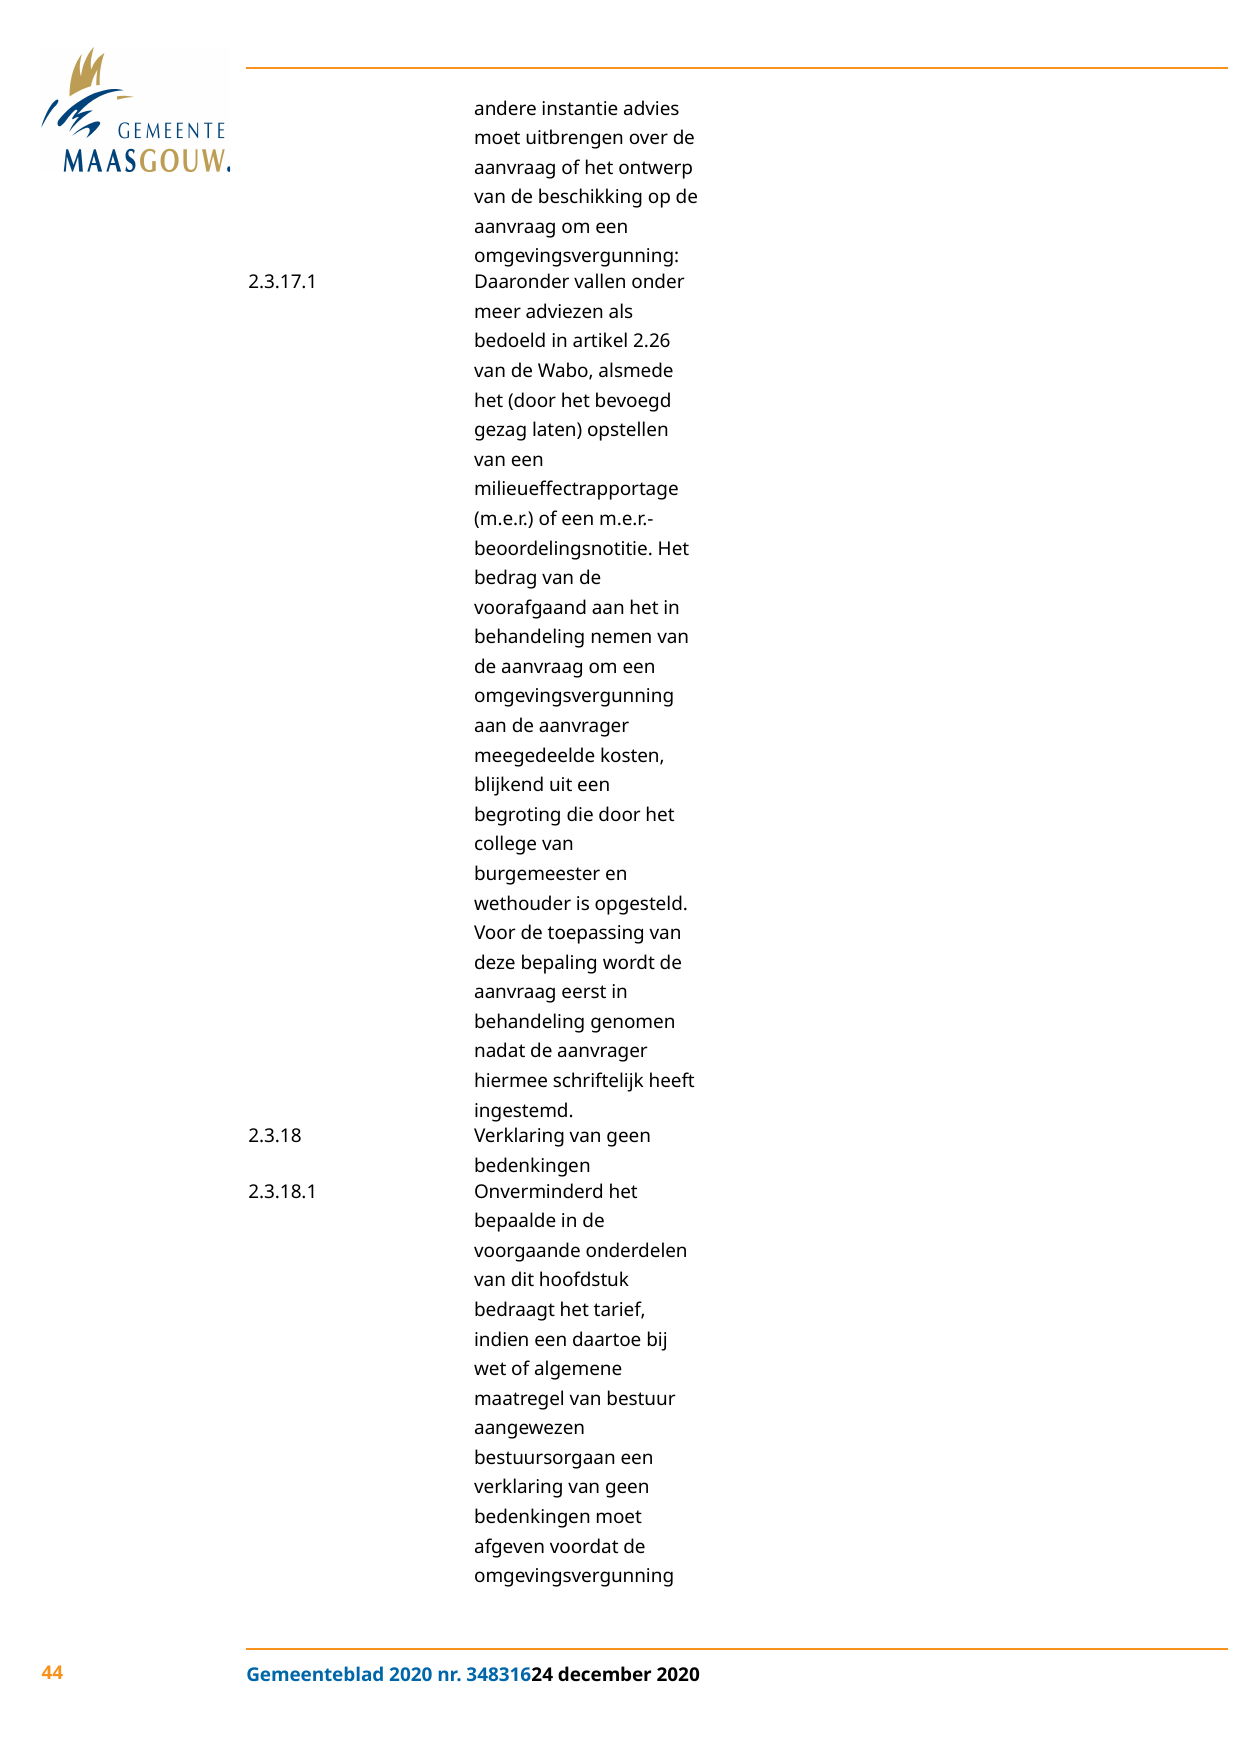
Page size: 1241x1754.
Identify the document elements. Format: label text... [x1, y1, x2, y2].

table_cell Daaronder vallen onder meer adviezen als bedoeld in artikel 2.26 van de Wabo, alsmede het (door het bevoegd gezag laten) opstellen van een milieueffectrapportage (m.e.r.) of een m.e.r.-beoordelingsnotitie. Het bedrag van de voorafgaand aan het in behandeling nemen van de aanvraag om een omgevingsvergunning aan de aanvrager meegedeelde kosten, blijkend uit een begroting die door het college van burgemeester en wethouder is opgesteld. Voor de toepassing van deze bepaling wordt de aanvraag eerst in behandeling genomen nadat de aanvrager hiermee schriftelijk heeft ingestemd. [474, 269, 700, 1122]
table_cell 2.3.18.1 [248, 1178, 474, 1588]
table_cell 2.3.17.1 [248, 269, 474, 1122]
picture [41, 47, 231, 172]
table_cell Verklaring van geen bedenkingen [474, 1123, 700, 1178]
table_cell [700, 269, 926, 1122]
table_cell 2.3.18 [248, 1123, 474, 1178]
table_cell Onverminderd het bepaalde in de voorgaande onderdelen van dit hoofdstuk bedraagt het tarief, indien een daartoe bij wet of algemene maatregel van bestuur aangewezen bestuursorgaan een verklaring van geen bedenkingen moet afgeven voordat de omgevingsvergunning [474, 1178, 700, 1588]
table_cell [700, 1178, 926, 1588]
table_cell [248, 95, 474, 268]
table_cell andere instantie advies moet uitbrengen over de aanvraag of het ontwerp van de beschikking op de aanvraag om een omgevingsvergunning: [474, 95, 700, 268]
table_cell [700, 95, 926, 268]
table_cell [700, 1123, 926, 1178]
